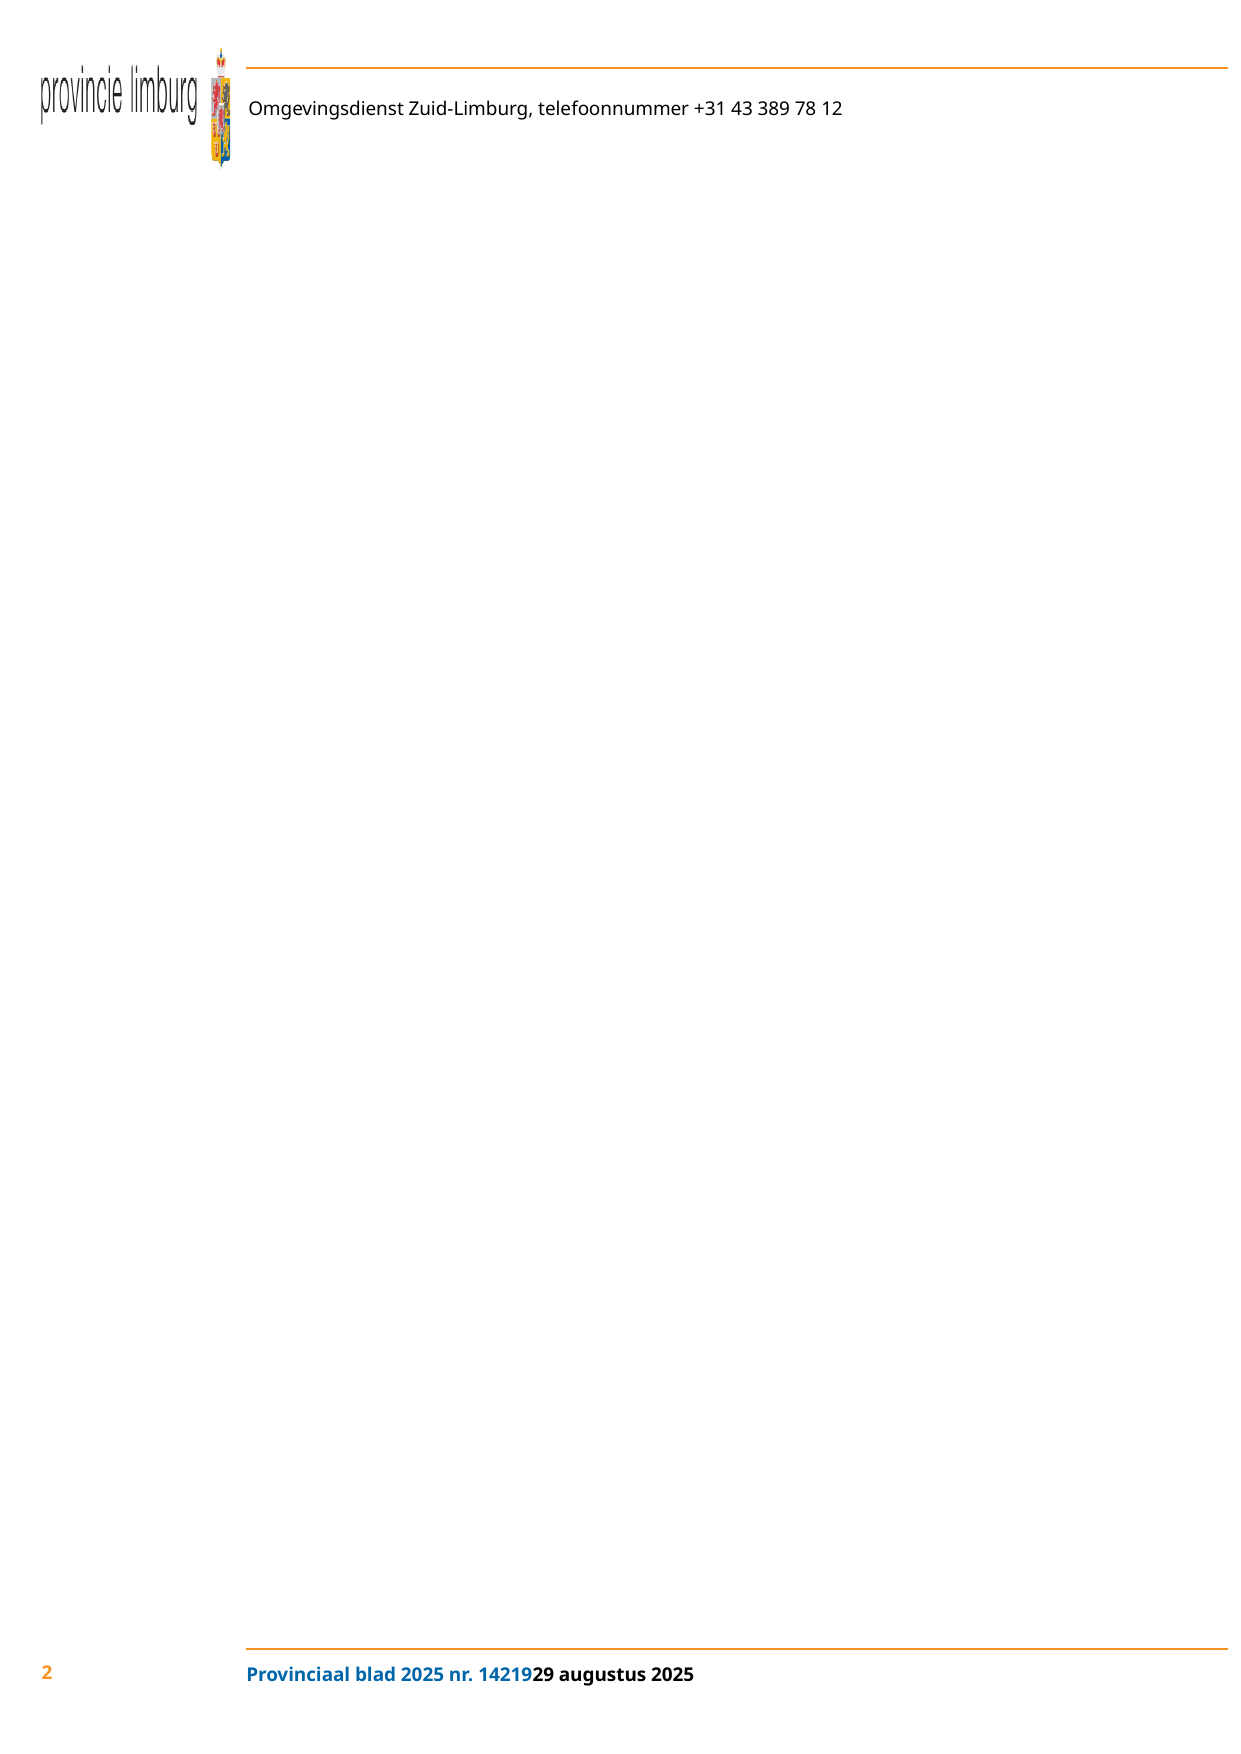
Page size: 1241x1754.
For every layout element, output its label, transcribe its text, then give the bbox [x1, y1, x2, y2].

text Omgevingsdienst Zuid-Limburg, telefoonnummer +31 43 389 78 12 [248, 95, 1152, 121]
picture [41, 47, 231, 172]
